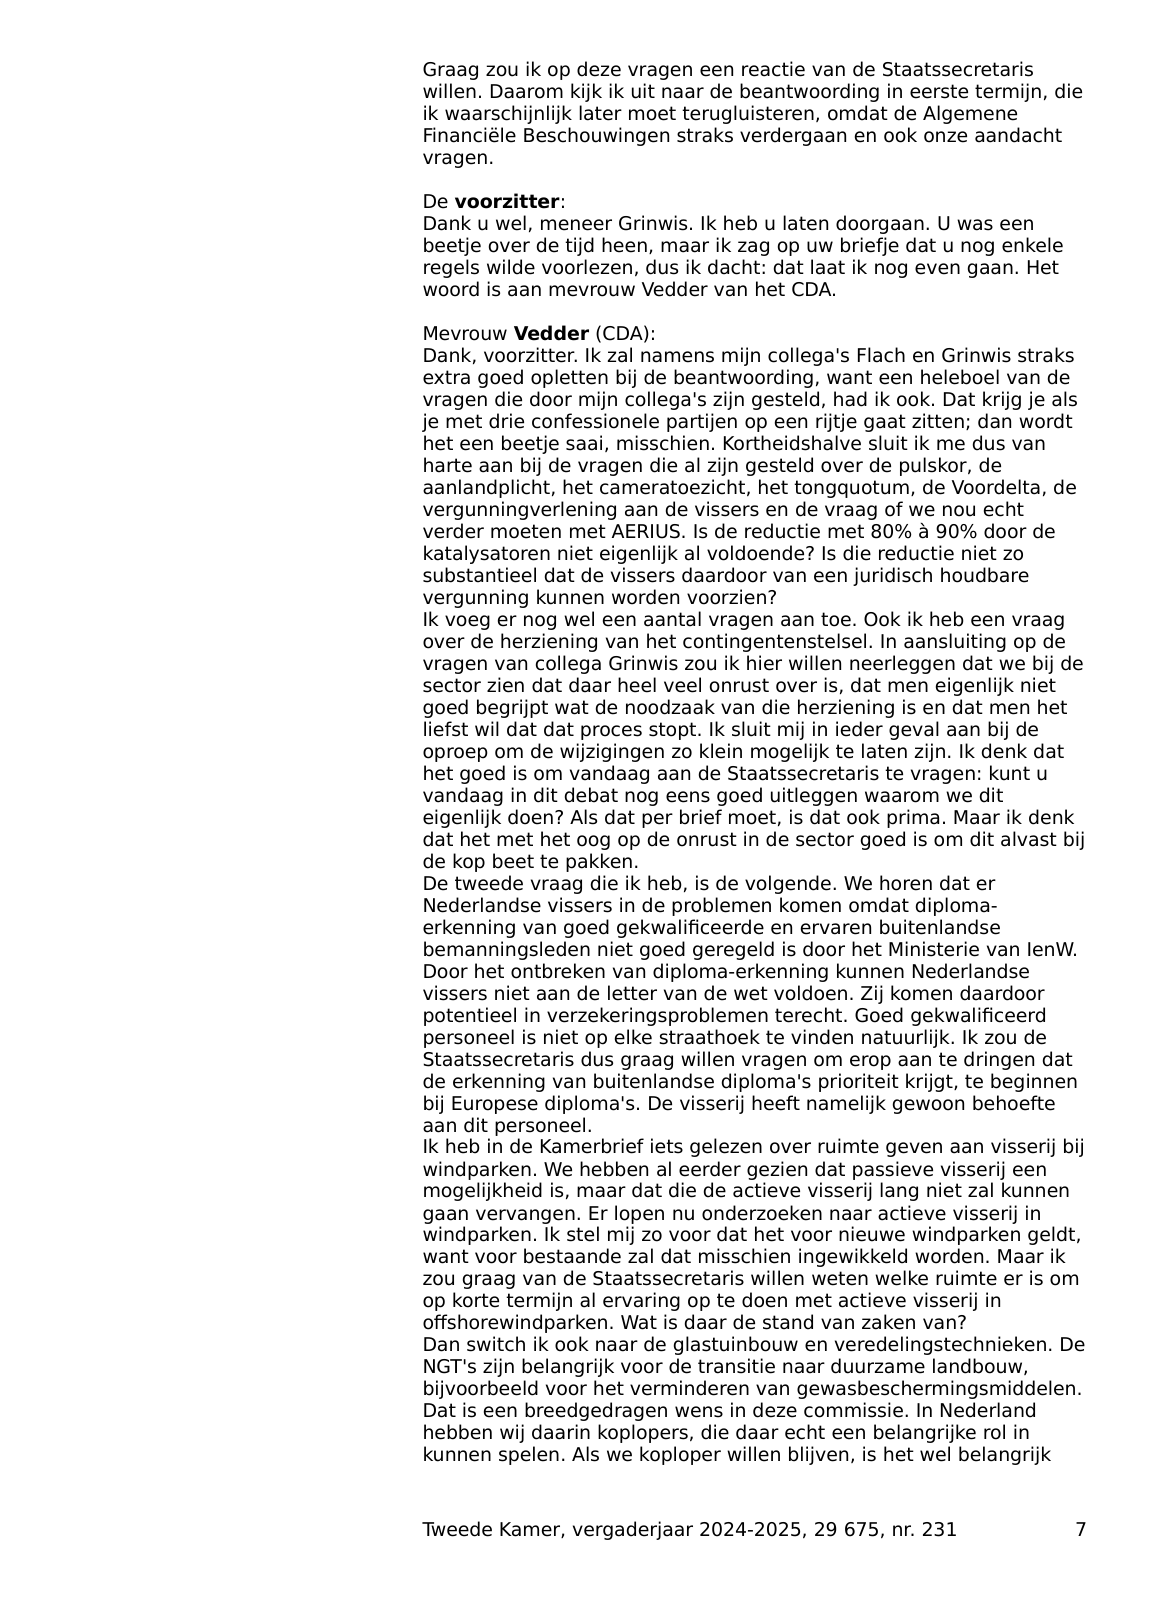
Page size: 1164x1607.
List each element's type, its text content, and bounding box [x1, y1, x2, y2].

text Mevrouw Vedder (CDA): [422, 323, 1087, 345]
text De voorzitter: [422, 191, 1087, 213]
text Graag zou ik op deze vragen een reactie van de Staatssecretaris willen. Daarom kijk ik uit naar de beantwoording in eerste termijn, die ik waarschijnlijk later moet terugluisteren, omdat de Algemene Financiële Beschouwingen straks verdergaan en ook onze aandacht vragen. [422, 59, 1087, 169]
text Ik voeg er nog wel een aantal vragen aan toe. Ook ik heb een vraag over de herziening van het contingentenstelsel. In aansluiting op de vragen van collega Grinwis zou ik hier willen neerleggen dat we bij de sector zien dat daar heel veel onrust over is, dat men eigenlijk niet goed begrijpt wat de noodzaak van die herziening is en dat men het liefst wil dat dat proces stopt. Ik sluit mij in ieder geval aan bij de oproep om de wijzigingen zo klein mogelijk te laten zijn. Ik denk dat het goed is om vandaag aan de Staatssecretaris te vragen: kunt u vandaag in dit debat nog eens goed uitleggen waarom we dit eigenlijk doen? Als dat per brief moet, is dat ook prima. Maar ik denk dat het met het oog op de onrust in de sector goed is om dit alvast bij de kop beet te pakken. [422, 609, 1087, 873]
text Dank, voorzitter. Ik zal namens mijn collega's Flach en Grinwis straks extra goed opletten bij de beantwoording, want een heleboel van de vragen die door mijn collega's zijn gesteld, had ik ook. Dat krijg je als je met drie confessionele partijen op een rijtje gaat zitten; dan wordt het een beetje saai, misschien. Kortheidshalve sluit ik me dus van harte aan bij de vragen die al zijn gesteld over de pulskor, de aanlandplicht, het cameratoezicht, het tongquotum, de Voordelta, de vergunningverlening aan de vissers en de vraag of we nou echt verder moeten met AERIUS. Is de reductie met 80% à 90% door de katalysatoren niet eigenlijk al voldoende? Is die reductie niet zo substantieel dat de vissers daardoor van een juridisch houdbare vergunning kunnen worden voorzien? [422, 345, 1087, 609]
text De tweede vraag die ik heb, is de volgende. We horen dat er Nederlandse vissers in de problemen komen omdat diploma-erkenning van goed gekwalificeerde en ervaren buitenlandse bemanningsleden niet goed geregeld is door het Ministerie van IenW. Door het ontbreken van diploma-erkenning kunnen Nederlandse vissers niet aan de letter van de wet voldoen. Zij komen daardoor potentieel in verzekeringsproblemen terecht. Goed gekwalificeerd personeel is niet op elke straathoek te vinden natuurlijk. Ik zou de Staatssecretaris dus graag willen vragen om erop aan te dringen dat de erkenning van buitenlandse diploma's prioriteit krijgt, te beginnen bij Europese diploma's. De visserij heeft namelijk gewoon behoefte aan dit personeel. [422, 873, 1087, 1136]
text Dan switch ik ook naar de glastuinbouw en veredelingstechnieken. De NGT's zijn belangrijk voor de transitie naar duurzame landbouw, bijvoorbeeld voor het verminderen van gewasbeschermingsmiddelen. Dat is een breedgedragen wens in deze commissie. In Nederland hebben wij daarin koplopers, die daar echt een belangrijke rol in kunnen spelen. Als we koploper willen blijven, is het wel belangrijk [422, 1334, 1087, 1466]
text Ik heb in de Kamerbrief iets gelezen over ruimte geven aan visserij bij windparken. We hebben al eerder gezien dat passieve visserij een mogelijkheid is, maar dat die de actieve visserij lang niet zal kunnen gaan vervangen. Er lopen nu onderzoeken naar actieve visserij in windparken. Ik stel mij zo voor dat het voor nieuwe windparken geldt, want voor bestaande zal dat misschien ingewikkeld worden. Maar ik zou graag van de Staatssecretaris willen weten welke ruimte er is om op korte termijn al ervaring op te doen met actieve visserij in offshorewindparken. Wat is daar de stand van zaken van? [422, 1136, 1087, 1334]
text Dank u wel, meneer Grinwis. Ik heb u laten doorgaan. U was een beetje over de tijd heen, maar ik zag op uw briefje dat u nog enkele regels wilde voorlezen, dus ik dacht: dat laat ik nog even gaan. Het woord is aan mevrouw Vedder van het CDA. [422, 213, 1087, 301]
